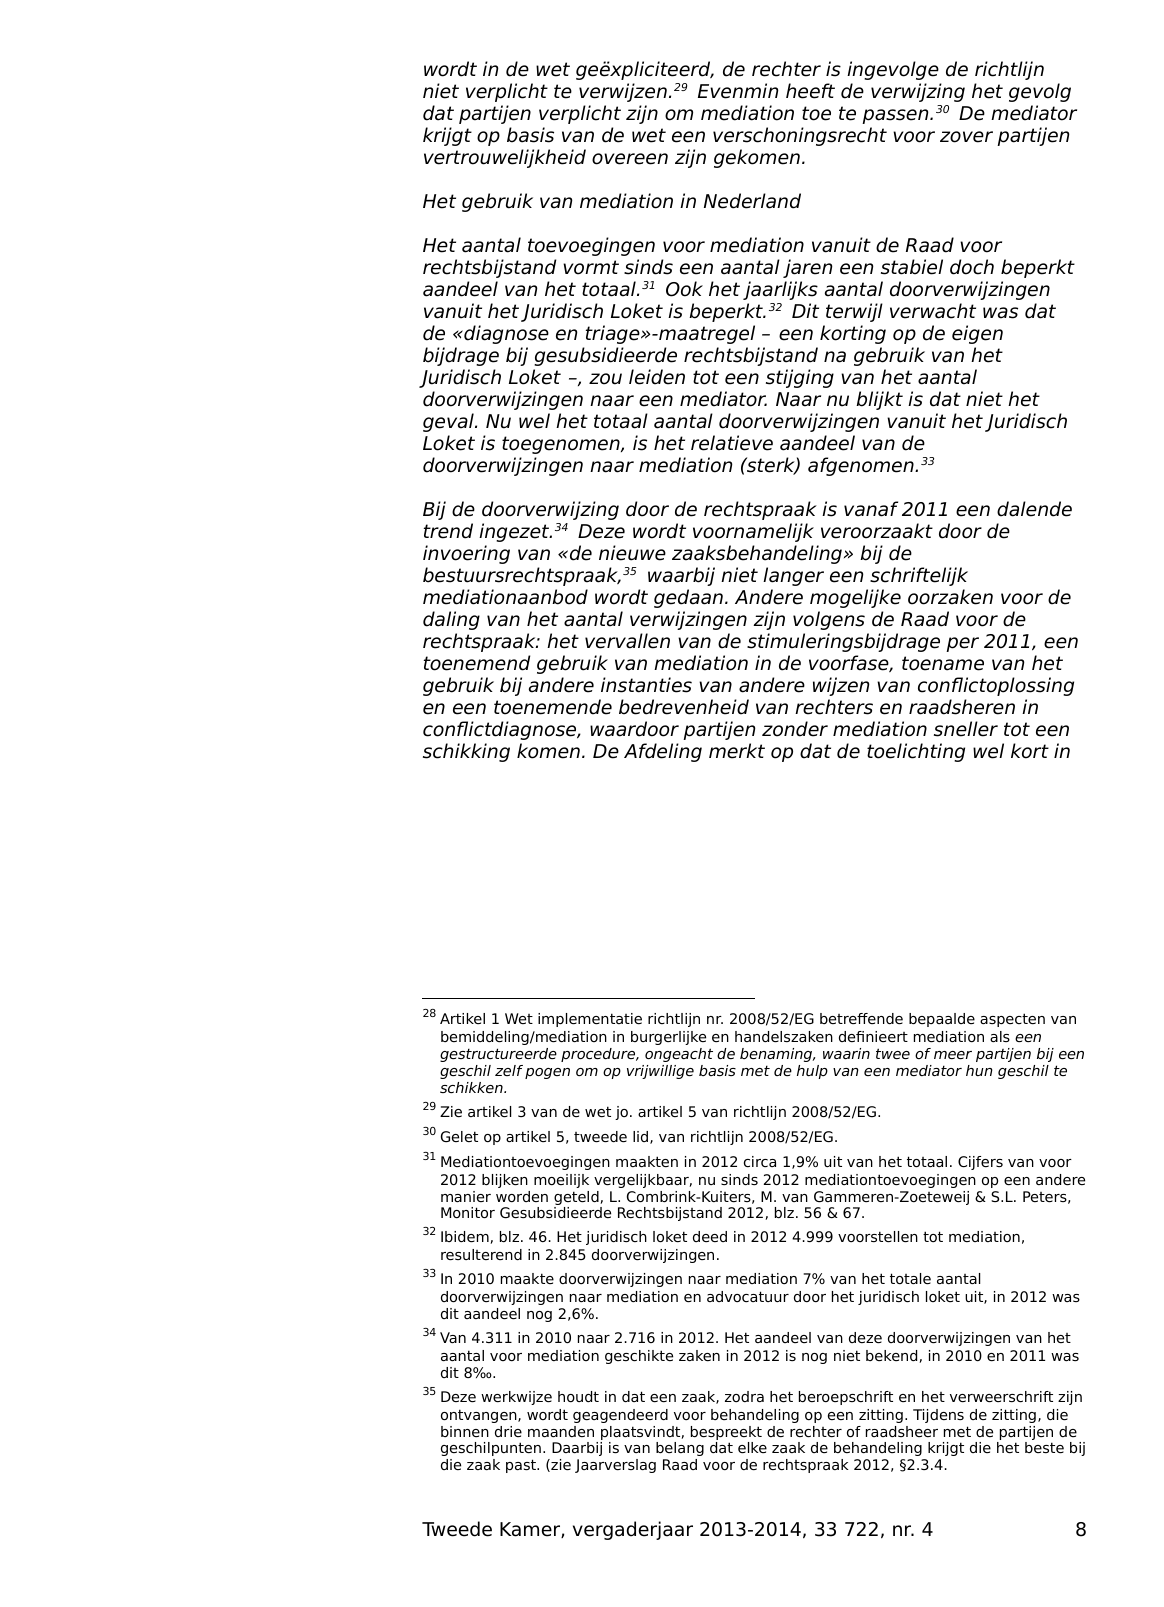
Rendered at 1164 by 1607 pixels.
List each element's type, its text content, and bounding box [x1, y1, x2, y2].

text Gelet op artikel 5, tweede lid, van richtlijn 2008/52/EG. [422, 1125, 1087, 1147]
text Bij de doorverwijzing door de rechtspraak is vanaf 2011 een dalende trend ingezet. Deze wordt voornamelijk veroorzaakt door de invoering van «de nieuwe zaaksbehandeling» bij de bestuursrechtspraak, waarbij niet langer een schriftelijk mediationaanbod wordt gedaan. Andere mogelijke oorzaken voor de daling van het aantal verwijzingen zijn volgens de Raad voor de rechtspraak: het vervallen van de stimuleringsbijdrage per 2011, een toenemend gebruik van mediation in de voorfase, toename van het gebruik bij andere instanties van andere wijzen van conflictoplossing en een toenemende bedrevenheid van rechters en raadsheren in conflictdiagnose, waardoor partijen zonder mediation sneller tot een schikking komen. De Afdeling merkt op dat de toelichting wel kort in [422, 499, 1087, 763]
text In 2010 maakte doorverwijzingen naar mediation 7% van het totale aantal doorverwijzingen naar mediation en advocatuur door het juridisch loket uit, in 2012 was dit aandeel nog 2,6%. [422, 1267, 1087, 1323]
text Mediationtoevoegingen maakten in 2012 circa 1,9% uit van het totaal. Cijfers van voor 2012 blijken moeilijk vergelijkbaar, nu sinds 2012 mediationtoevoegingen op een andere manier worden geteld, L. Combrink-Kuiters, M. van Gammeren-Zoeteweij & S.L. Peters, Monitor Gesubsidieerde Rechtsbijstand 2012, blz. 56 & 67. [422, 1150, 1087, 1222]
text Artikel 1 Wet implementatie richtlijn nr. 2008/52/EG betreffende bepaalde aspecten van bemiddeling/mediation in burgerlijke en handelszaken definieert mediation als een gestructureerde procedure, ongeacht de benaming, waarin twee of meer partijen bij een geschil zelf pogen om op vrijwillige basis met de hulp van een mediator hun geschil te schikken. [422, 1007, 1087, 1097]
text Ibidem, blz. 46. Het juridisch loket deed in 2012 4.999 voorstellen tot mediation, resulterend in 2.845 doorverwijzingen. [422, 1225, 1087, 1264]
text Zie artikel 3 van de wet jo. artikel 5 van richtlijn 2008/52/EG. [422, 1100, 1087, 1122]
text Van 4.311 in 2010 naar 2.716 in 2012. Het aandeel van deze doorverwijzingen van het aantal voor mediation geschikte zaken in 2012 is nog niet bekend, in 2010 en 2011 was dit 8‰. [422, 1326, 1087, 1382]
text Het aantal toevoegingen voor mediation vanuit de Raad voor rechtsbijstand vormt sinds een aantal jaren een stabiel doch beperkt aandeel van het totaal. Ook het jaarlijks aantal doorverwijzingen vanuit het Juridisch Loket is beperkt. Dit terwijl verwacht was dat de «diagnose en triage»-maatregel – een korting op de eigen bijdrage bij gesubsidieerde rechtsbijstand na gebruik van het Juridisch Loket –, zou leiden tot een stijging van het aantal doorverwijzingen naar een mediator. Naar nu blijkt is dat niet het geval. Nu wel het totaal aantal doorverwijzingen vanuit het Juridisch Loket is toegenomen, is het relatieve aandeel van de doorverwijzingen naar mediation (sterk) afgenomen. [422, 235, 1087, 477]
text Deze werkwijze houdt in dat een zaak, zodra het beroepschrift en het verweerschrift zijn ontvangen, wordt geagendeerd voor behandeling op een zitting. Tijdens de zitting, die binnen drie maanden plaatsvindt, bespreekt de rechter of raadsheer met de partijen de geschilpunten. Daarbij is van belang dat elke zaak de behandeling krijgt die het beste bij die zaak past. (zie Jaarverslag Raad voor de rechtspraak 2012, §2.3.4. [422, 1385, 1087, 1474]
text wordt in de wet geëxpliciteerd, de rechter is ingevolge de richtlijn niet verplicht te verwijzen. Evenmin heeft de verwijzing het gevolg dat partijen verplicht zijn om mediation toe te passen. De mediator krijgt op basis van de wet een verschoningsrecht voor zover partijen vertrouwelijkheid overeen zijn gekomen. [422, 59, 1087, 169]
subtitle Het gebruik van mediation in Nederland [422, 191, 1087, 213]
